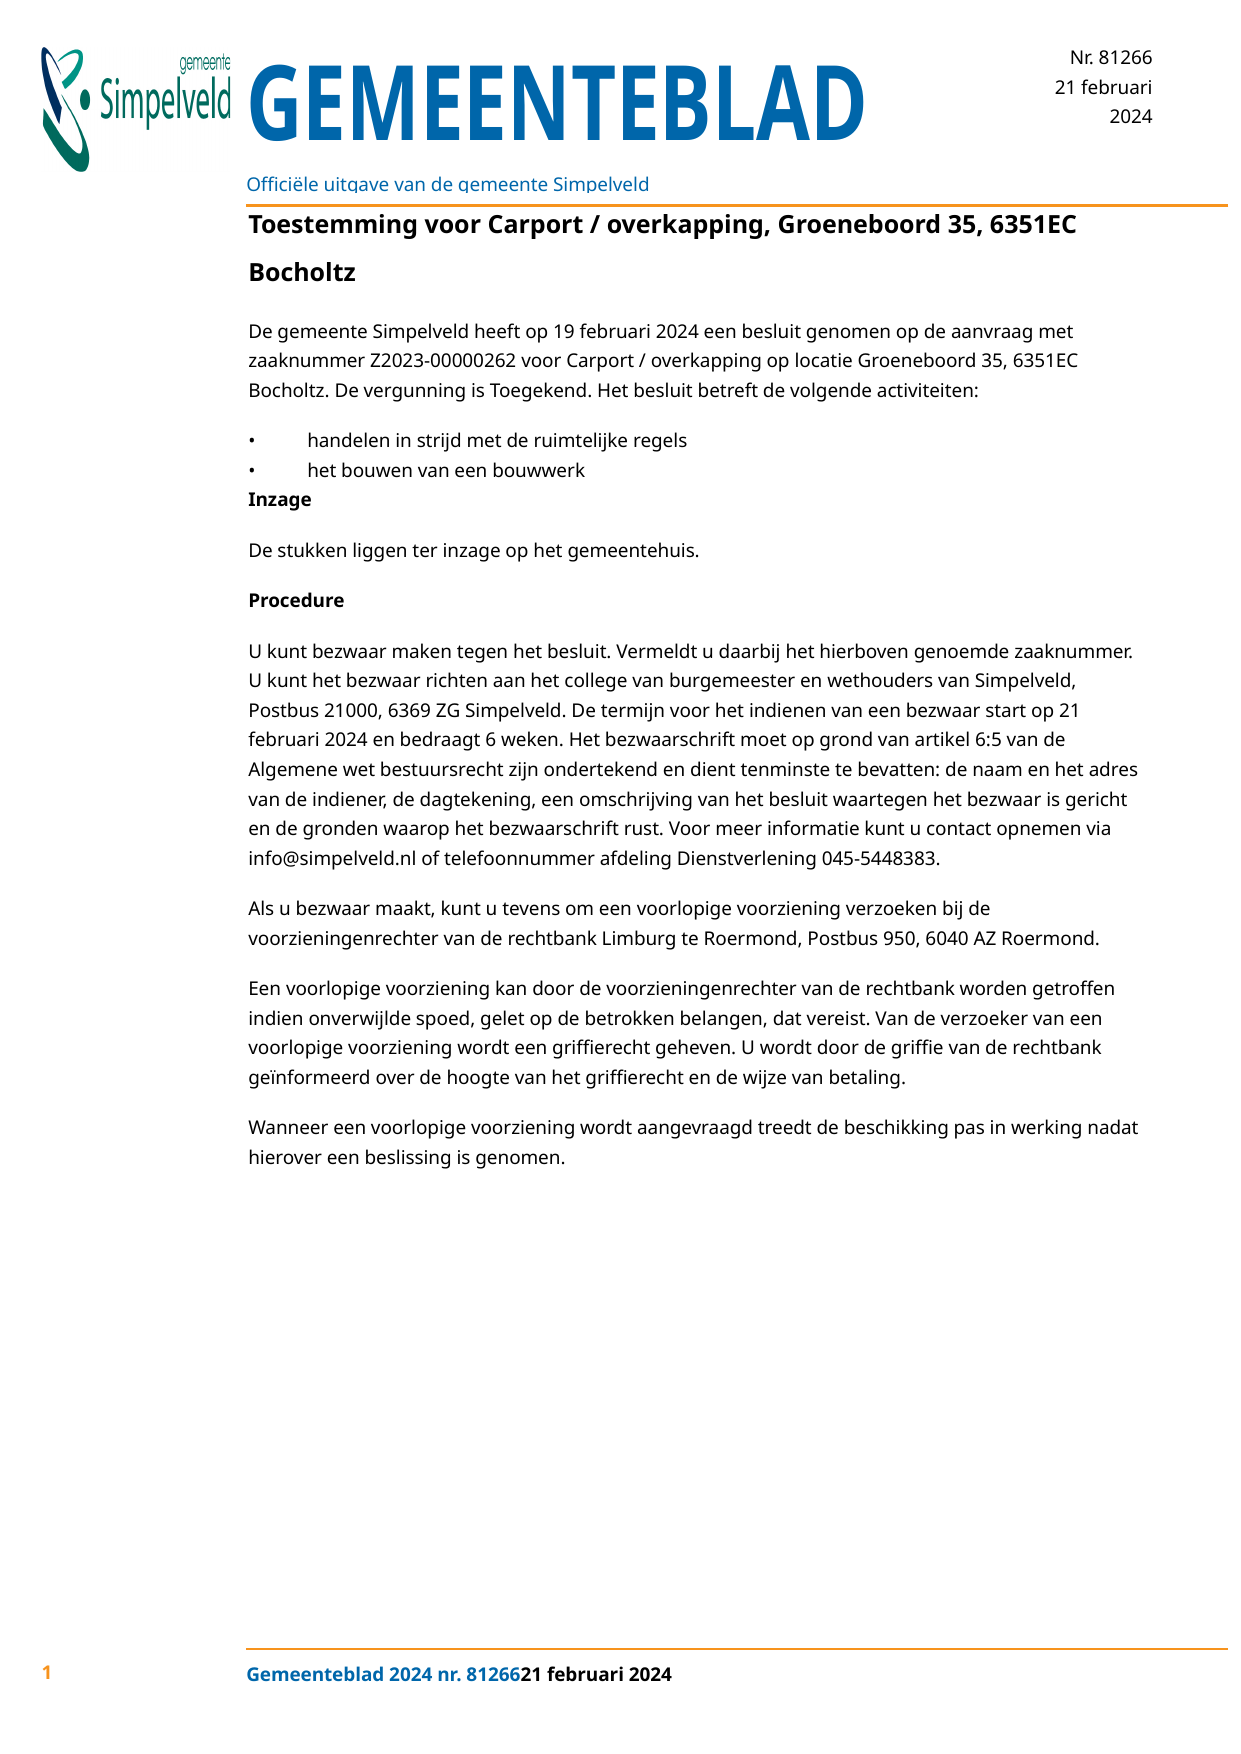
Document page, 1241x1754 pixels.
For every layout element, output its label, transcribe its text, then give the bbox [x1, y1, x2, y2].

text Toestemming voor Carport / overkapping, Groeneboord 35, 6351EC Bocholtz [248, 207, 1152, 288]
text De gemeente Simpelveld heeft op 19 februari 2024 een besluit genomen op de aanvraag met zaaknummer Z2023-00000262 voor Carport / overkapping op locatie Groeneboord 35, 6351EC Bocholtz. De vergunning is Toegekend. Het besluit betreft de volgende activiteiten: [248, 318, 1152, 403]
picture [41, 47, 231, 172]
text Procedure [248, 587, 1152, 613]
list het bouwen van een bouwwerk [248, 457, 1152, 483]
text Als u bezwaar maakt, kunt u tevens om een voorlopige voorziening verzoeken bij de voorzieningenrechter van de rechtbank Limburg te Roermond, Postbus 950, 6040 AZ Roermond. [248, 895, 1152, 951]
text U kunt bezwaar maken tegen het besluit. Vermeldt u daarbij het hierboven genoemde zaaknummer. U kunt het bezwaar richten aan het college van burgemeester en wethouders van Simpelveld, Postbus 21000, 6369 ZG Simpelveld. De termijn voor het indienen van een bezwaar start op 21 februari 2024 en bedraagt 6 weken. Het bezwaarschrift moet op grond van artikel 6:5 van de Algemene wet bestuursrecht zijn ondertekend en dient tenminste te bevatten: de naam en het adres van de indiener, de dagtekening, een omschrijving van het besluit waartegen het bezwaar is gericht en de gronden waarop het bezwaarschrift rust. Voor meer informatie kunt u contact opnemen via info@simpelveld.nl of telefoonnummer afdeling Dienstverlening 045-5448383. [248, 638, 1152, 871]
text De stukken liggen ter inzage op het gemeentehuis. [248, 537, 1152, 563]
text Een voorlopige voorziening kan door de voorzieningenrechter van de rechtbank worden getroffen indien onverwijlde spoed, gelet op de betrokken belangen, dat vereist. Van de verzoeker van een voorlopige voorziening wordt een griffierecht geheven. U wordt door de griffie van de rechtbank geïnformeerd over de hoogte van het griffierecht en de wijze van betaling. [248, 975, 1152, 1090]
text Inzage [248, 487, 1152, 512]
text Wanneer een voorlopige voorziening wordt aangevraagd treedt de beschikking pas in werking nadat hierover een beslissing is genomen. [248, 1114, 1152, 1170]
list handelen in strijd met de ruimtelijke regels [248, 427, 1152, 453]
